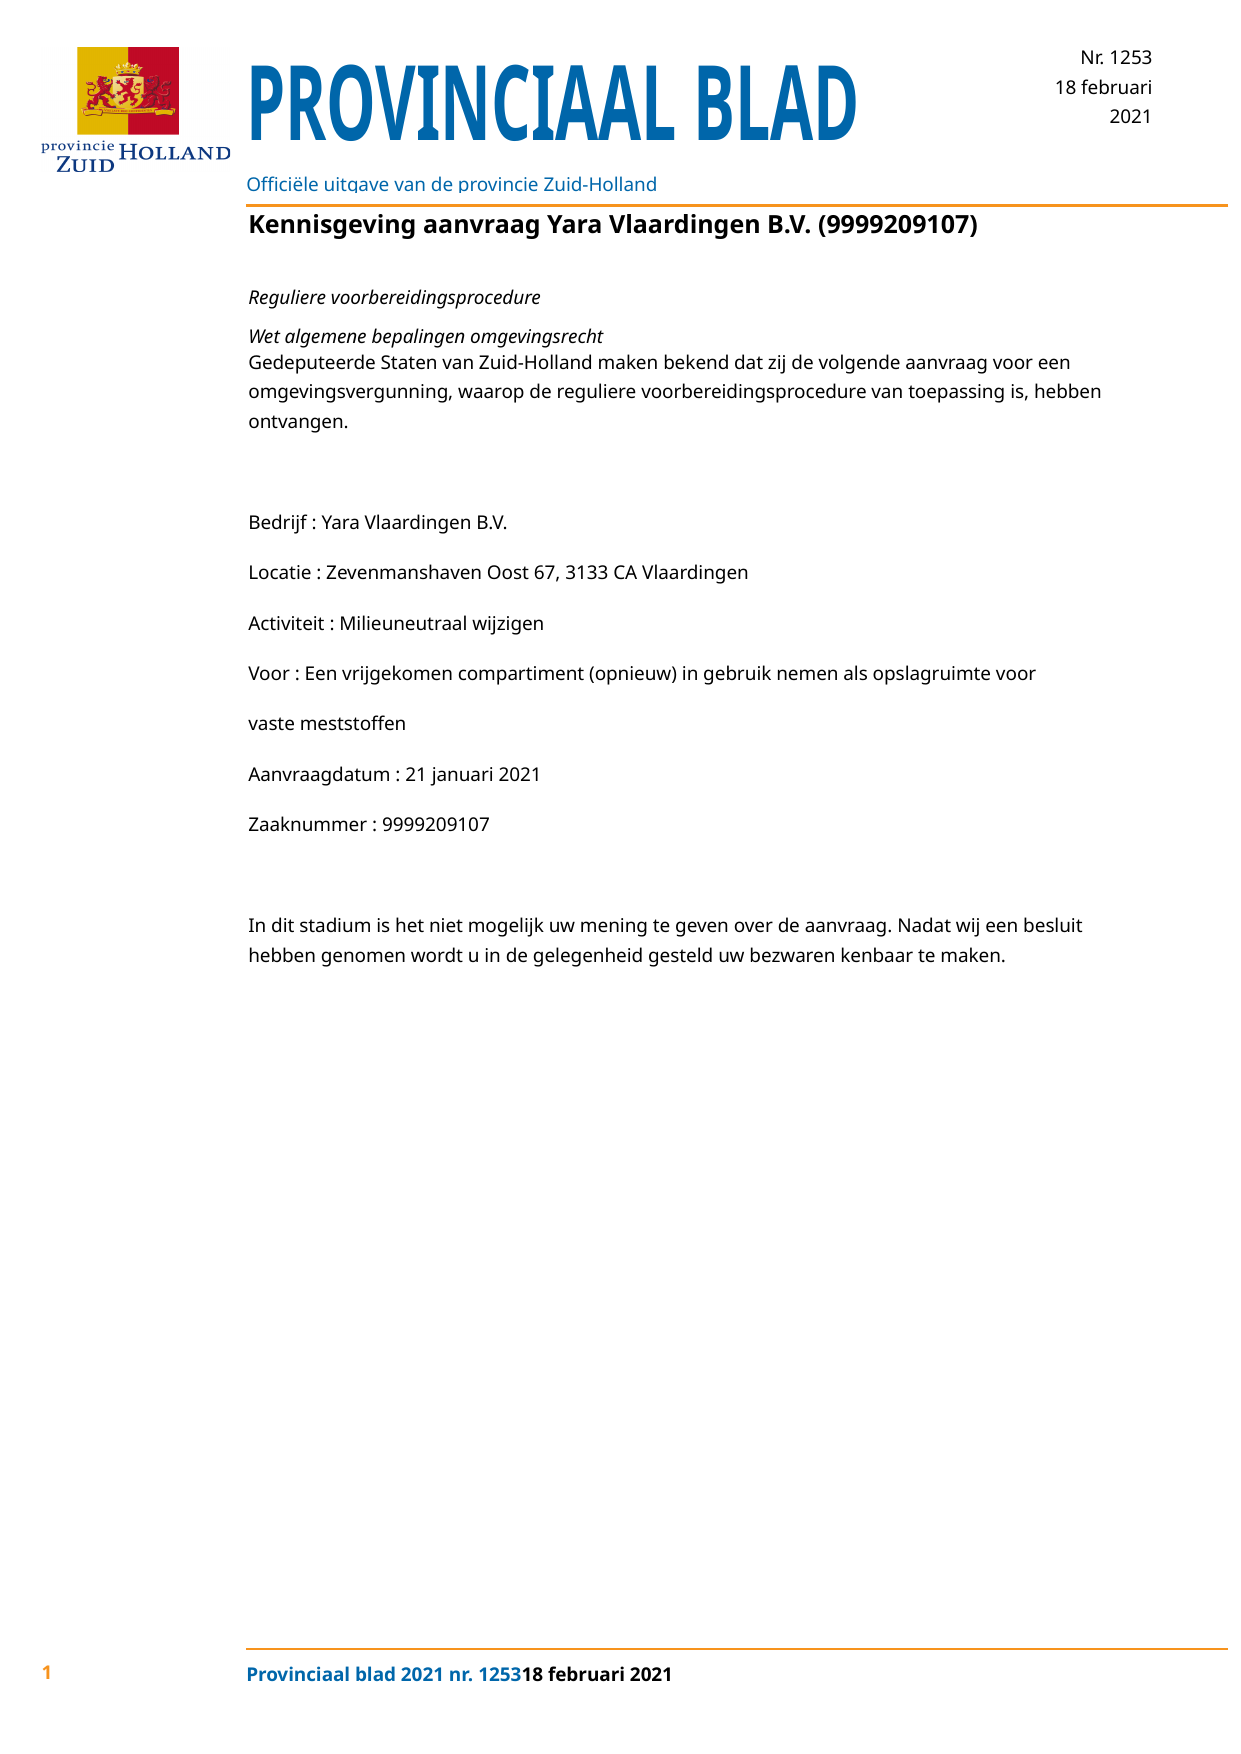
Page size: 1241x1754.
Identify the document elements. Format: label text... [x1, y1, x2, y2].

text Bedrijf : Yara Vlaardingen B.V. [248, 509, 1152, 534]
text Aanvraagdatum : 21 januari 2021 [248, 761, 1152, 787]
text Kennisgeving aanvraag Yara Vlaardingen B.V. (9999209107) [248, 207, 1152, 241]
text vaste meststoffen [248, 711, 1152, 736]
text Reguliere voorbereidingsprocedure [248, 284, 1152, 309]
text Wet algemene bepalingen omgevingsrecht [248, 323, 1152, 349]
text In dit stadium is het niet mogelijk uw mening te geven over de aanvraag. Nadat wij een besluit hebben genomen wordt u in de gelegenheid gesteld uw bezwaren kenbaar te maken. [248, 912, 1152, 967]
text Voor : Een vrijgekomen compartiment (opnieuw) in gebruik nemen als opslagruimte voor [248, 660, 1152, 686]
text Locatie : Zevenmanshaven Oost 67, 3133 CA Vlaardingen [248, 559, 1152, 585]
text Activiteit : Milieuneutraal wijzigen [248, 610, 1152, 635]
text Zaaknummer : 9999209107 [248, 811, 1152, 837]
text Gedeputeerde Staten van Zuid-Holland maken bekend dat zij de volgende aanvraag voor een omgevingsvergunning, waarop de reguliere voorbereidingsprocedure van toepassing is, hebben ontvangen. [248, 349, 1152, 434]
picture [41, 47, 231, 172]
